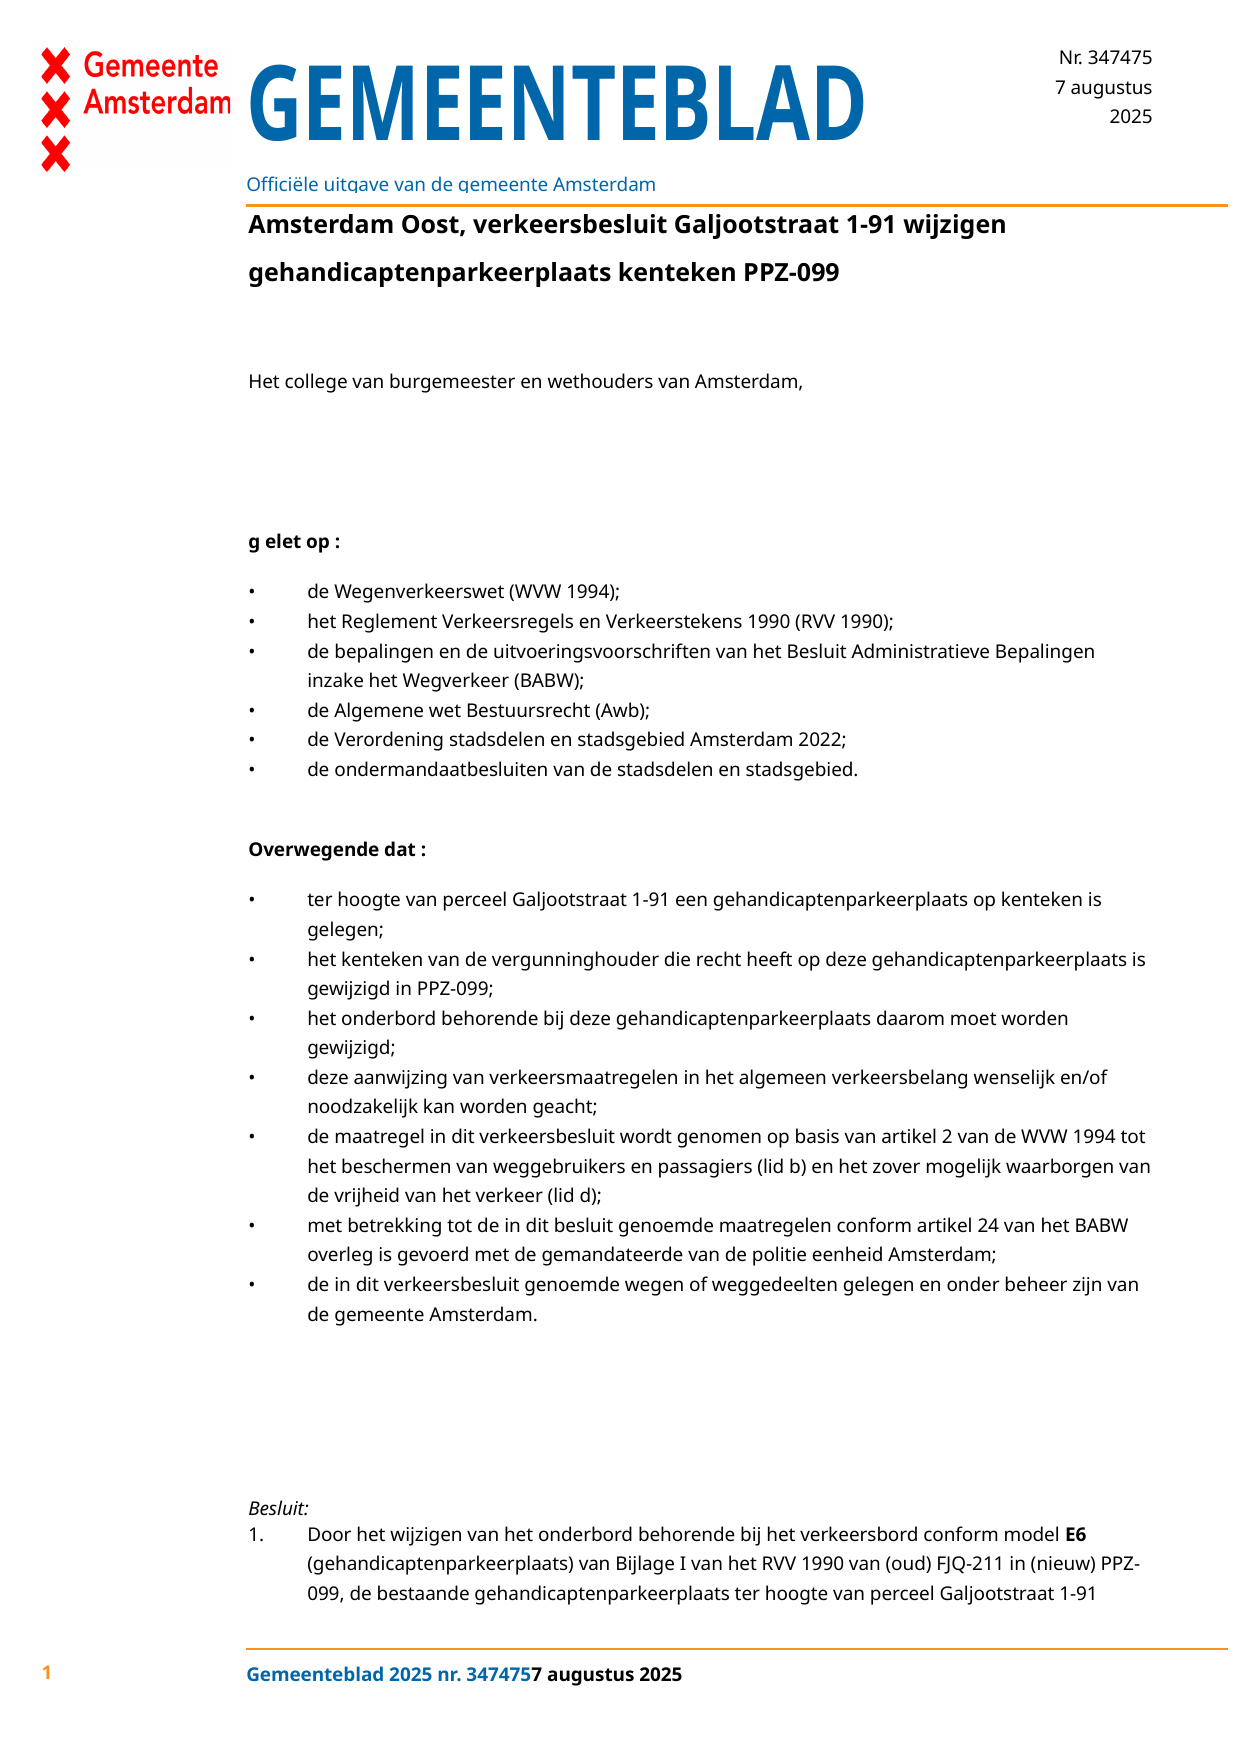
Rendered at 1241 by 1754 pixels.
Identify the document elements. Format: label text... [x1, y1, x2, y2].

list de Algemene wet Bestuursrecht (Awb); [248, 697, 1152, 723]
list het Reglement Verkeersregels en Verkeerstekens 1990 (RVV 1990); [248, 608, 1152, 634]
list deze aanwijzing van verkeersmaatregelen in het algemeen verkeersbelang wenselijk en/of noodzakelijk kan worden geacht; [248, 1064, 1152, 1119]
list de in dit verkeersbesluit genoemde wegen of weggedeelten gelegen en onder beheer zijn van de gemeente Amsterdam. [248, 1271, 1152, 1326]
list ter hoogte van perceel Galjootstraat 1-91 een gehandicaptenparkeerplaats op kenteken is gelegen; [248, 887, 1152, 942]
list het kenteken van de vergunninghouder die recht heeft op deze gehandicaptenparkeerplaats is gewijzigd in PPZ-099; [248, 946, 1152, 1001]
list de maatregel in dit verkeersbesluit wordt genomen op basis van artikel 2 van de WVW 1994 tot het beschermen van weggebruikers en passagiers (lid b) en het zover mogelijk waarborgen van de vrijheid van het verkeer (lid d); [248, 1123, 1152, 1208]
list de ondermandaatbesluiten van de stadsdelen en stadsgebied. [248, 756, 1152, 782]
list de Wegenverkeerswet (WVW 1994); [248, 579, 1152, 604]
text Het college van burgemeester en wethouders van Amsterdam, [248, 368, 1152, 394]
text g elet op : [248, 528, 1152, 554]
list Door het wijzigen van het onderbord behorende bij het verkeersbord conform model E6 (gehandicaptenparkeerplaats) van Bijlage I van het RVV 1990 van (oud) FJQ-211 in (nieuw) PPZ-099, de bestaande gehandicaptenparkeerplaats ter hoogte van perceel Galjootstraat 1-91 [248, 1521, 1152, 1606]
text Besluit: [248, 1495, 1152, 1521]
list het onderbord behorende bij deze gehandicaptenparkeerplaats daarom moet worden gewijzigd; [248, 1005, 1152, 1060]
text Amsterdam Oost, verkeersbesluit Galjootstraat 1-91 wijzigen gehandicaptenparkeerplaats kenteken PPZ-099 [248, 207, 1152, 288]
list de bepalingen en de uitvoeringsvoorschriften van het Besluit Administratieve Bepalingen inzake het Wegverkeer (BABW); [248, 638, 1152, 693]
text Overwegende dat : [248, 836, 1152, 862]
list de Verordening stadsdelen en stadsgebied Amsterdam 2022; [248, 727, 1152, 752]
picture [41, 47, 231, 172]
list met betrekking tot de in dit besluit genoemde maatregelen conform artikel 24 van het BABW overleg is gevoerd met de gemandateerde van de politie eenheid Amsterdam; [248, 1212, 1152, 1267]
